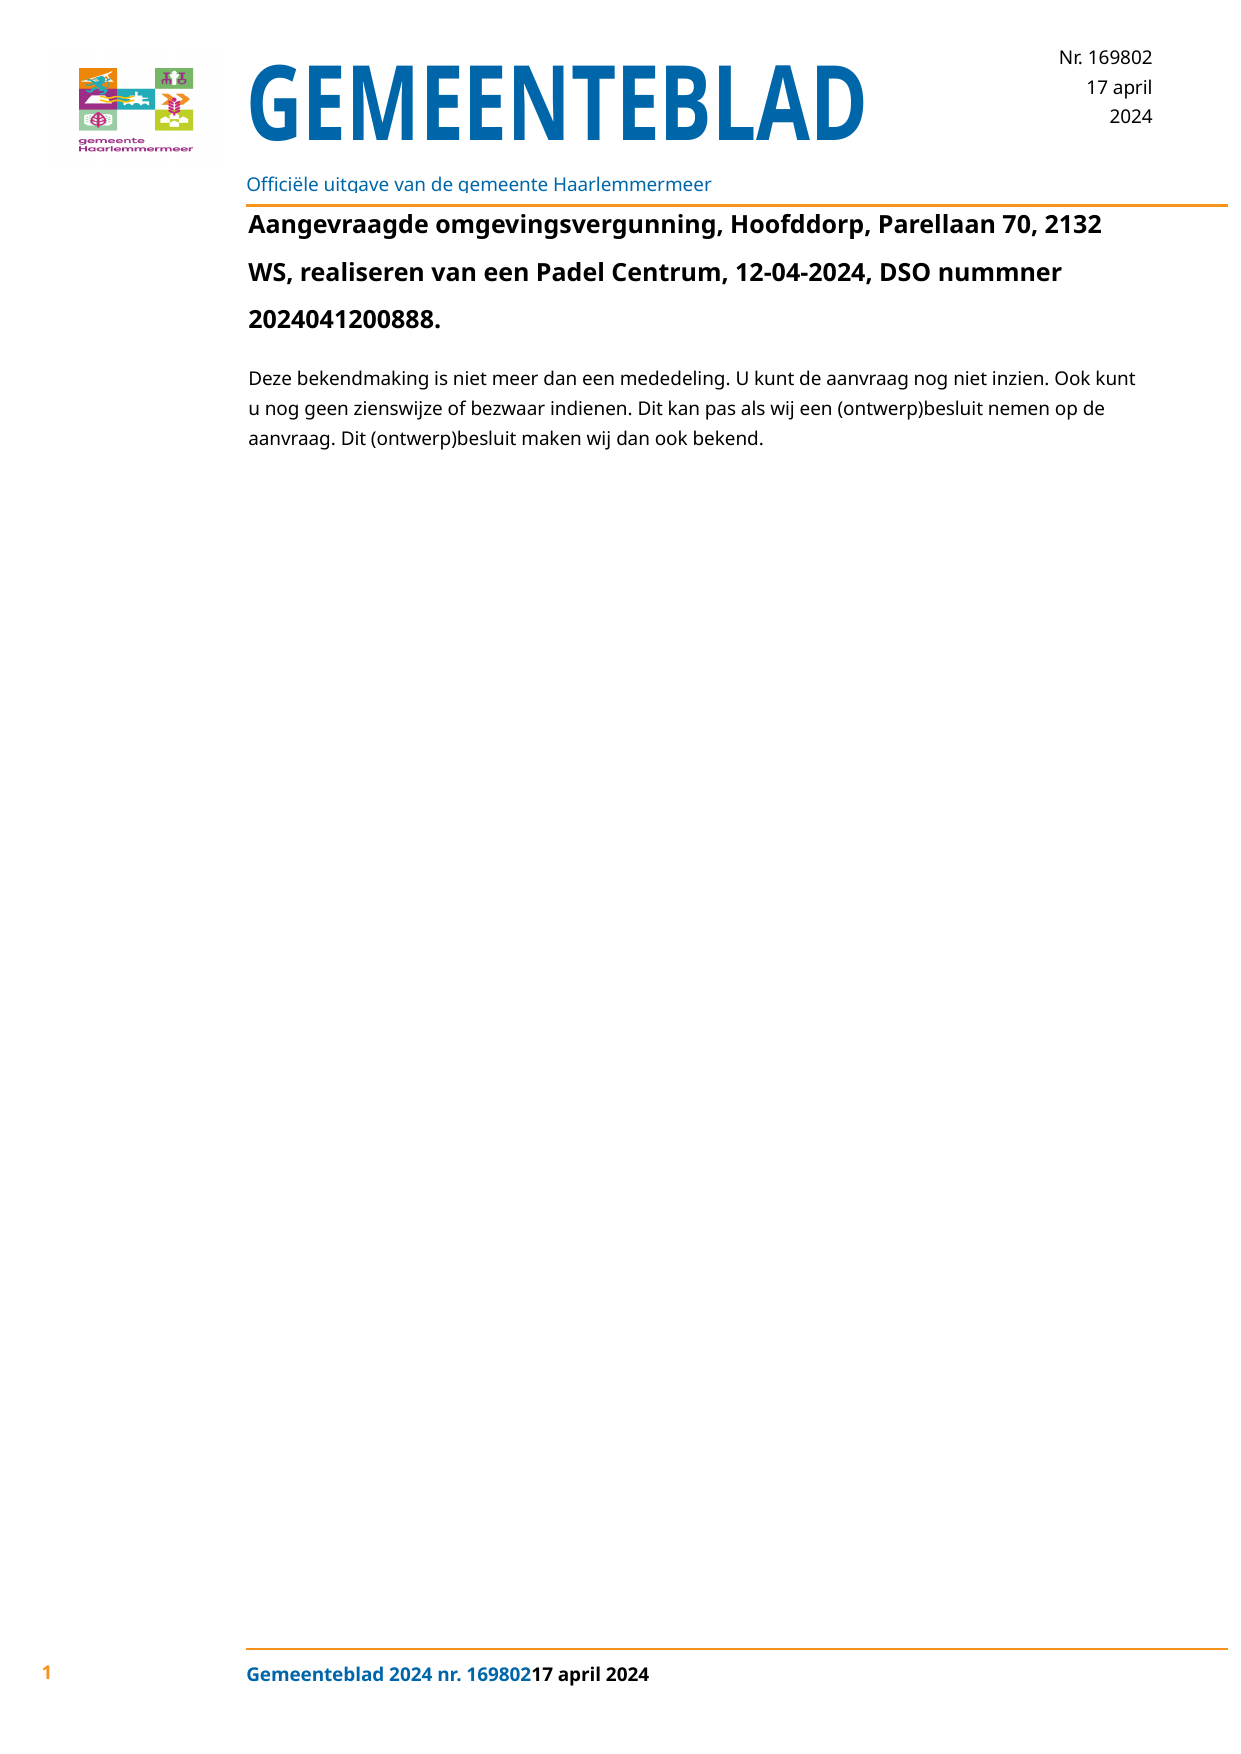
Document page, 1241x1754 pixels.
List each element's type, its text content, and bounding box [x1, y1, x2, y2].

text Deze bekendmaking is niet meer dan een mededeling. U kunt de aanvraag nog niet inzien. Ook kunt u nog geen zienswijze of bezwaar indienen. Dit kan pas als wij een (ontwerp)besluit nemen op de aanvraag. Dit (ontwerp)besluit maken wij dan ook bekend. [248, 366, 1152, 450]
text Aangevraagde omgevingsvergunning, Hoofddorp, Parellaan 70, 2132 WS, realiseren van een Padel Centrum, 12-04-2024, DSO nummner 2024041200888. [248, 207, 1152, 336]
picture [41, 47, 231, 172]
